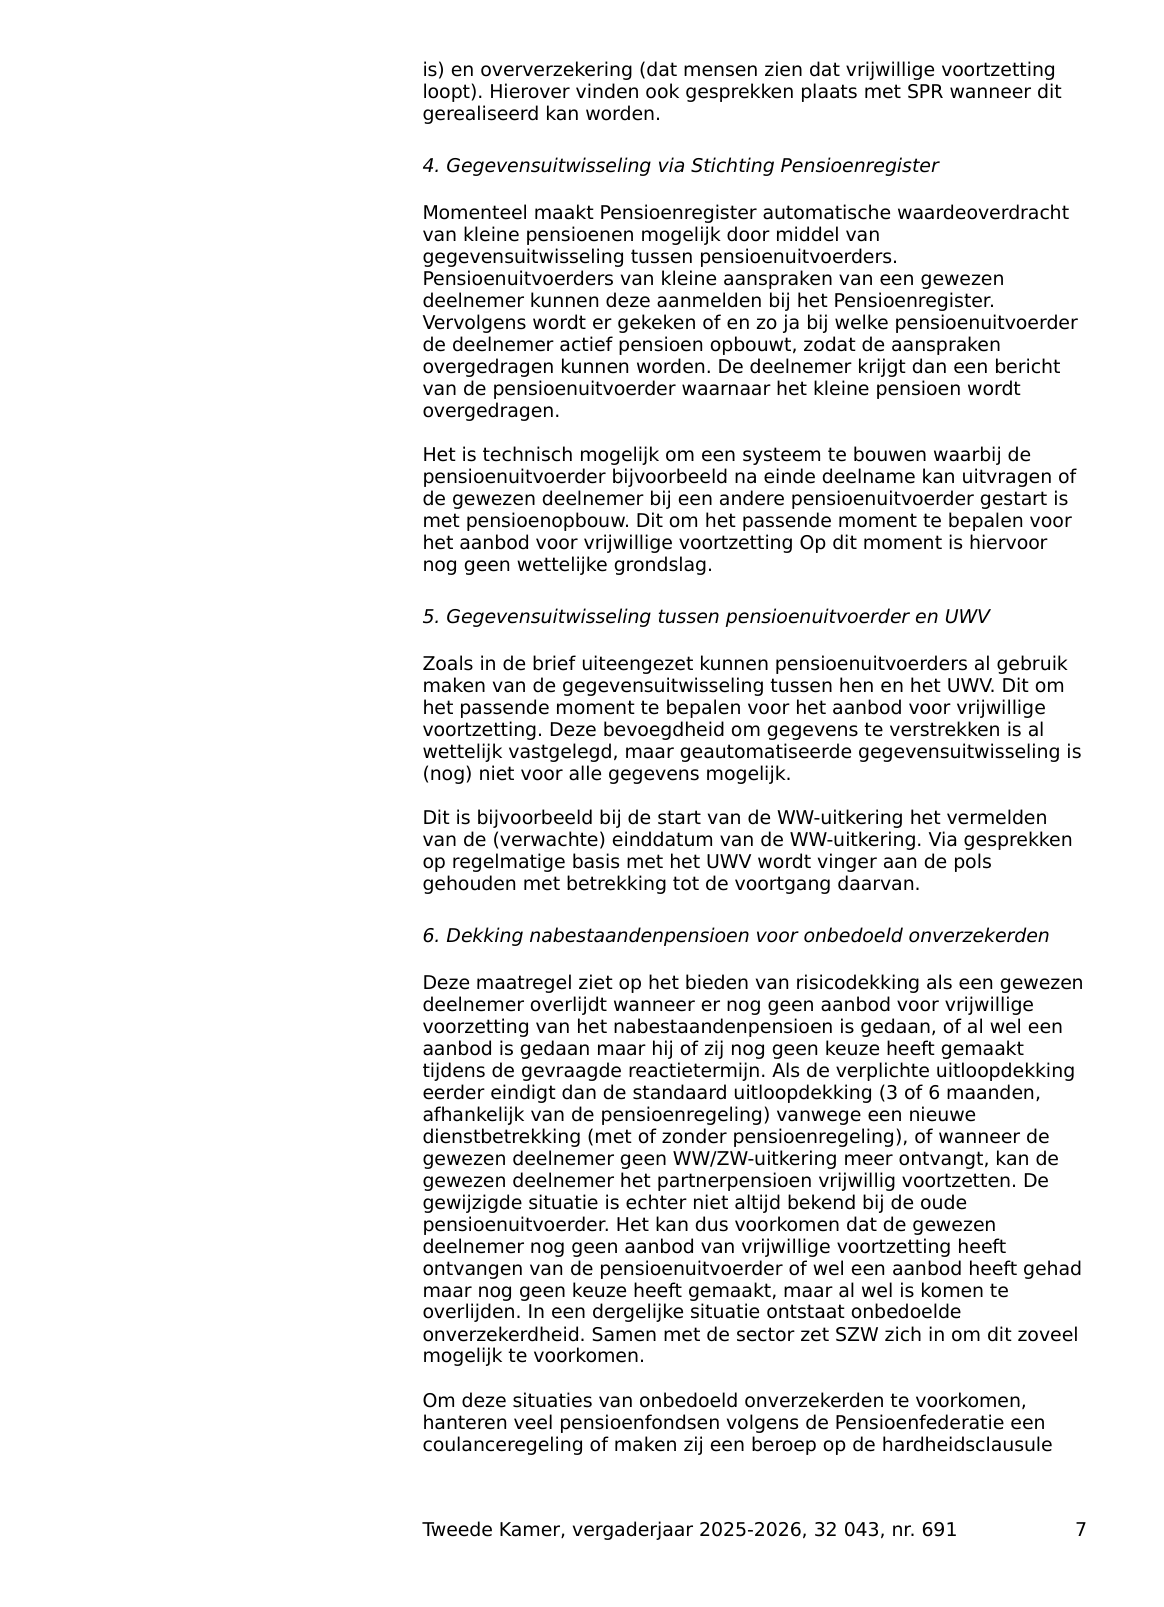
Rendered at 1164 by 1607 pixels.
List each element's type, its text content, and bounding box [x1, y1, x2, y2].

subtitle 5. Gegevensuitwisseling tussen pensioenuitvoerder en UWV [422, 606, 1087, 628]
text Deze maatregel ziet op het bieden van risicodekking als een gewezen deelnemer overlijdt wanneer er nog geen aanbod voor vrijwillige voorzetting van het nabestaandenpensioen is gedaan, of al wel een aanbod is gedaan maar hij of zij nog geen keuze heeft gemaakt tijdens de gevraagde reactietermijn. Als de verplichte uitloopdekking eerder eindigt dan de standaard uitloopdekking (3 of 6 maanden, afhankelijk van de pensioenregeling) vanwege een nieuwe dienstbetrekking (met of zonder pensioenregeling), of wanneer de gewezen deelnemer geen WW/ZW-uitkering meer ontvangt, kan de gewezen deelnemer het partnerpensioen vrijwillig voortzetten. De gewijzigde situatie is echter niet altijd bekend bij de oude pensioenuitvoerder. Het kan dus voorkomen dat de gewezen deelnemer nog geen aanbod van vrijwillige voortzetting heeft ontvangen van de pensioenuitvoerder of wel een aanbod heeft gehad maar nog geen keuze heeft gemaakt, maar al wel is komen te overlijden. In een dergelijke situatie ontstaat onbedoelde onverzekerdheid. Samen met de sector zet SZW zich in om dit zoveel mogelijk te voorkomen. [422, 972, 1087, 1367]
text Momenteel maakt Pensioenregister automatische waardeoverdracht van kleine pensioenen mogelijk door middel van gegevensuitwisseling tussen pensioenuitvoerders. Pensioenuitvoerders van kleine aanspraken van een gewezen deelnemer kunnen deze aanmelden bij het Pensioenregister. Vervolgens wordt er gekeken of en zo ja bij welke pensioenuitvoerder de deelnemer actief pensioen opbouwt, zodat de aanspraken overgedragen kunnen worden. De deelnemer krijgt dan een bericht van de pensioenuitvoerder waarnaar het kleine pensioen wordt overgedragen. [422, 202, 1087, 422]
text is) en oververzekering (dat mensen zien dat vrijwillige voortzetting loopt). Hierover vinden ook gesprekken plaats met SPR wanneer dit gerealiseerd kan worden. [422, 59, 1087, 125]
text Zoals in de brief uiteengezet kunnen pensioenuitvoerders al gebruik maken van de gegevensuitwisseling tussen hen en het UWV. Dit om het passende moment te bepalen voor het aanbod voor vrijwillige voortzetting. Deze bevoegdheid om gegevens te verstrekken is al wettelijk vastgelegd, maar geautomatiseerde gegevensuitwisseling is (nog) niet voor alle gegevens mogelijk. [422, 653, 1087, 785]
subtitle 6. Dekking nabestaandenpensioen voor onbedoeld onverzekerden [422, 925, 1087, 947]
text Dit is bijvoorbeeld bij de start van de WW-uitkering het vermelden van de (verwachte) einddatum van de WW-uitkering. Via gesprekken op regelmatige basis met het UWV wordt vinger aan de pols gehouden met betrekking tot de voortgang daarvan. [422, 807, 1087, 895]
text Het is technisch mogelijk om een systeem te bouwen waarbij de pensioenuitvoerder bijvoorbeeld na einde deelname kan uitvragen of de gewezen deelnemer bij een andere pensioenuitvoerder gestart is met pensioenopbouw. Dit om het passende moment te bepalen voor het aanbod voor vrijwillige voortzetting Op dit moment is hiervoor nog geen wettelijke grondslag. [422, 444, 1087, 576]
subtitle 4. Gegevensuitwisseling via Stichting Pensioenregister [422, 155, 1087, 177]
text Om deze situaties van onbedoeld onverzekerden te voorkomen, hanteren veel pensioenfondsen volgens de Pensioenfederatie een coulanceregeling of maken zij een beroep op de hardheidsclausule [422, 1389, 1087, 1456]
